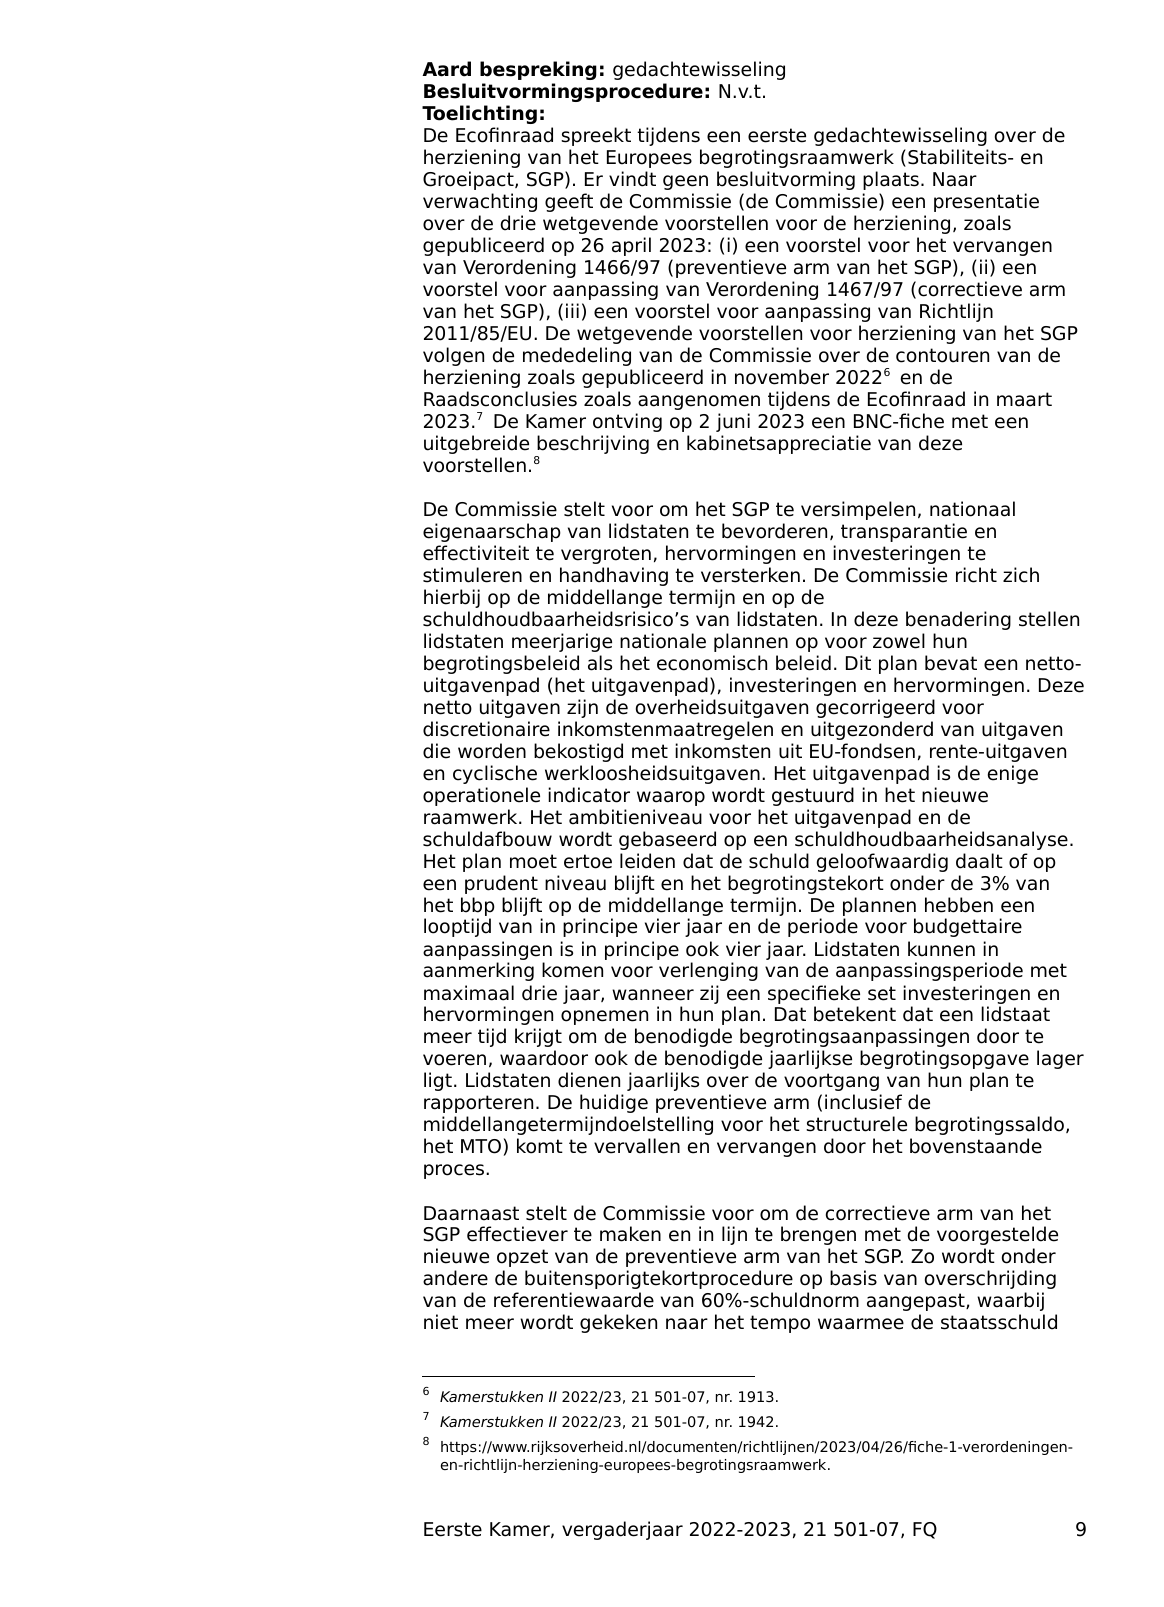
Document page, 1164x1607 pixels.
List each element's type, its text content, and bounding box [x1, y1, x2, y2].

text Daarnaast stelt de Commissie voor om de correctieve arm van het SGP effectiever te maken en in lijn te brengen met de voorgestelde nieuwe opzet van de preventieve arm van het SGP. Zo wordt onder andere de buitensporigtekortprocedure op basis van overschrijding van de referentiewaarde van 60%-schuldnorm aangepast, waarbij niet meer wordt gekeken naar het tempo waarmee de staatsschuld [422, 1202, 1087, 1334]
text Kamerstukken II 2022/23, 21 501-07, nr. 1913. [422, 1385, 1087, 1407]
text De Ecofinraad spreekt tijdens een eerste gedachtewisseling over de herziening van het Europees begrotingsraamwerk (Stabiliteits- en Groeipact, SGP). Er vindt geen besluitvorming plaats. Naar verwachting geeft de Commissie (de Commissie) een presentatie over de drie wetgevende voorstellen voor de herziening, zoals gepubliceerd op 26 april 2023: (i) een voorstel voor het vervangen van Verordening 1466/97 (preventieve arm van het SGP), (ii) een voorstel voor aanpassing van Verordening 1467/97 (correctieve arm van het SGP), (iii) een voorstel voor aanpassing van Richtlijn 2011/85/EU. De wetgevende voorstellen voor herziening van het SGP volgen de mededeling van de Commissie over de contouren van de herziening zoals gepubliceerd in november 2022 en de Raadsconclusies zoals aangenomen tijdens de Ecofinraad in maart 2023. De Kamer ontving op 2 juni 2023 een BNC-fiche met een uitgebreide beschrijving en kabinetsappreciatie van deze voorstellen. [422, 125, 1087, 477]
text Kamerstukken II 2022/23, 21 501-07, nr. 1942. [422, 1410, 1087, 1432]
text Aard bespreking: gedachtewisseling [422, 59, 1087, 81]
text https://www.rijksoverheid.nl/documenten/richtlijnen/2023/04/26/fiche-1-verordeningen-en-richtlijn-herziening-europees-begrotingsraamwerk. [422, 1435, 1087, 1474]
text Besluitvormingsprocedure: N.v.t. [422, 81, 1087, 103]
text Toelichting: [422, 103, 1087, 125]
text De Commissie stelt voor om het SGP te versimpelen, nationaal eigenaarschap van lidstaten te bevorderen, transparantie en effectiviteit te vergroten, hervormingen en investeringen te stimuleren en handhaving te versterken. De Commissie richt zich hierbij op de middellange termijn en op de schuldhoudbaarheidsrisico’s van lidstaten. In deze benadering stellen lidstaten meerjarige nationale plannen op voor zowel hun begrotingsbeleid als het economisch beleid. Dit plan bevat een netto-uitgavenpad (het uitgavenpad), investeringen en hervormingen. Deze netto uitgaven zijn de overheidsuitgaven gecorrigeerd voor discretionaire inkomstenmaatregelen en uitgezonderd van uitgaven die worden bekostigd met inkomsten uit EU-fondsen, rente-uitgaven en cyclische werkloosheidsuitgaven. Het uitgavenpad is de enige operationele indicator waarop wordt gestuurd in het nieuwe raamwerk. Het ambitieniveau voor het uitgavenpad en de schuldafbouw wordt gebaseerd op een schuldhoudbaarheidsanalyse. Het plan moet ertoe leiden dat de schuld geloofwaardig daalt of op een prudent niveau blijft en het begrotingstekort onder de 3% van het bbp blijft op de middellange termijn. De plannen hebben een looptijd van in principe vier jaar en de periode voor budgettaire aanpassingen is in principe ook vier jaar. Lidstaten kunnen in aanmerking komen voor verlenging van de aanpassingsperiode met maximaal drie jaar, wanneer zij een specifieke set investeringen en hervormingen opnemen in hun plan. Dat betekent dat een lidstaat meer tijd krijgt om de benodigde begrotingsaanpassingen door te voeren, waardoor ook de benodigde jaarlijkse begrotingsopgave lager ligt. Lidstaten dienen jaarlijks over de voortgang van hun plan te rapporteren. De huidige preventieve arm (inclusief de middellangetermijndoelstelling voor het structurele begrotingssaldo, het MTO) komt te vervallen en vervangen door het bovenstaande proces. [422, 499, 1087, 1180]
